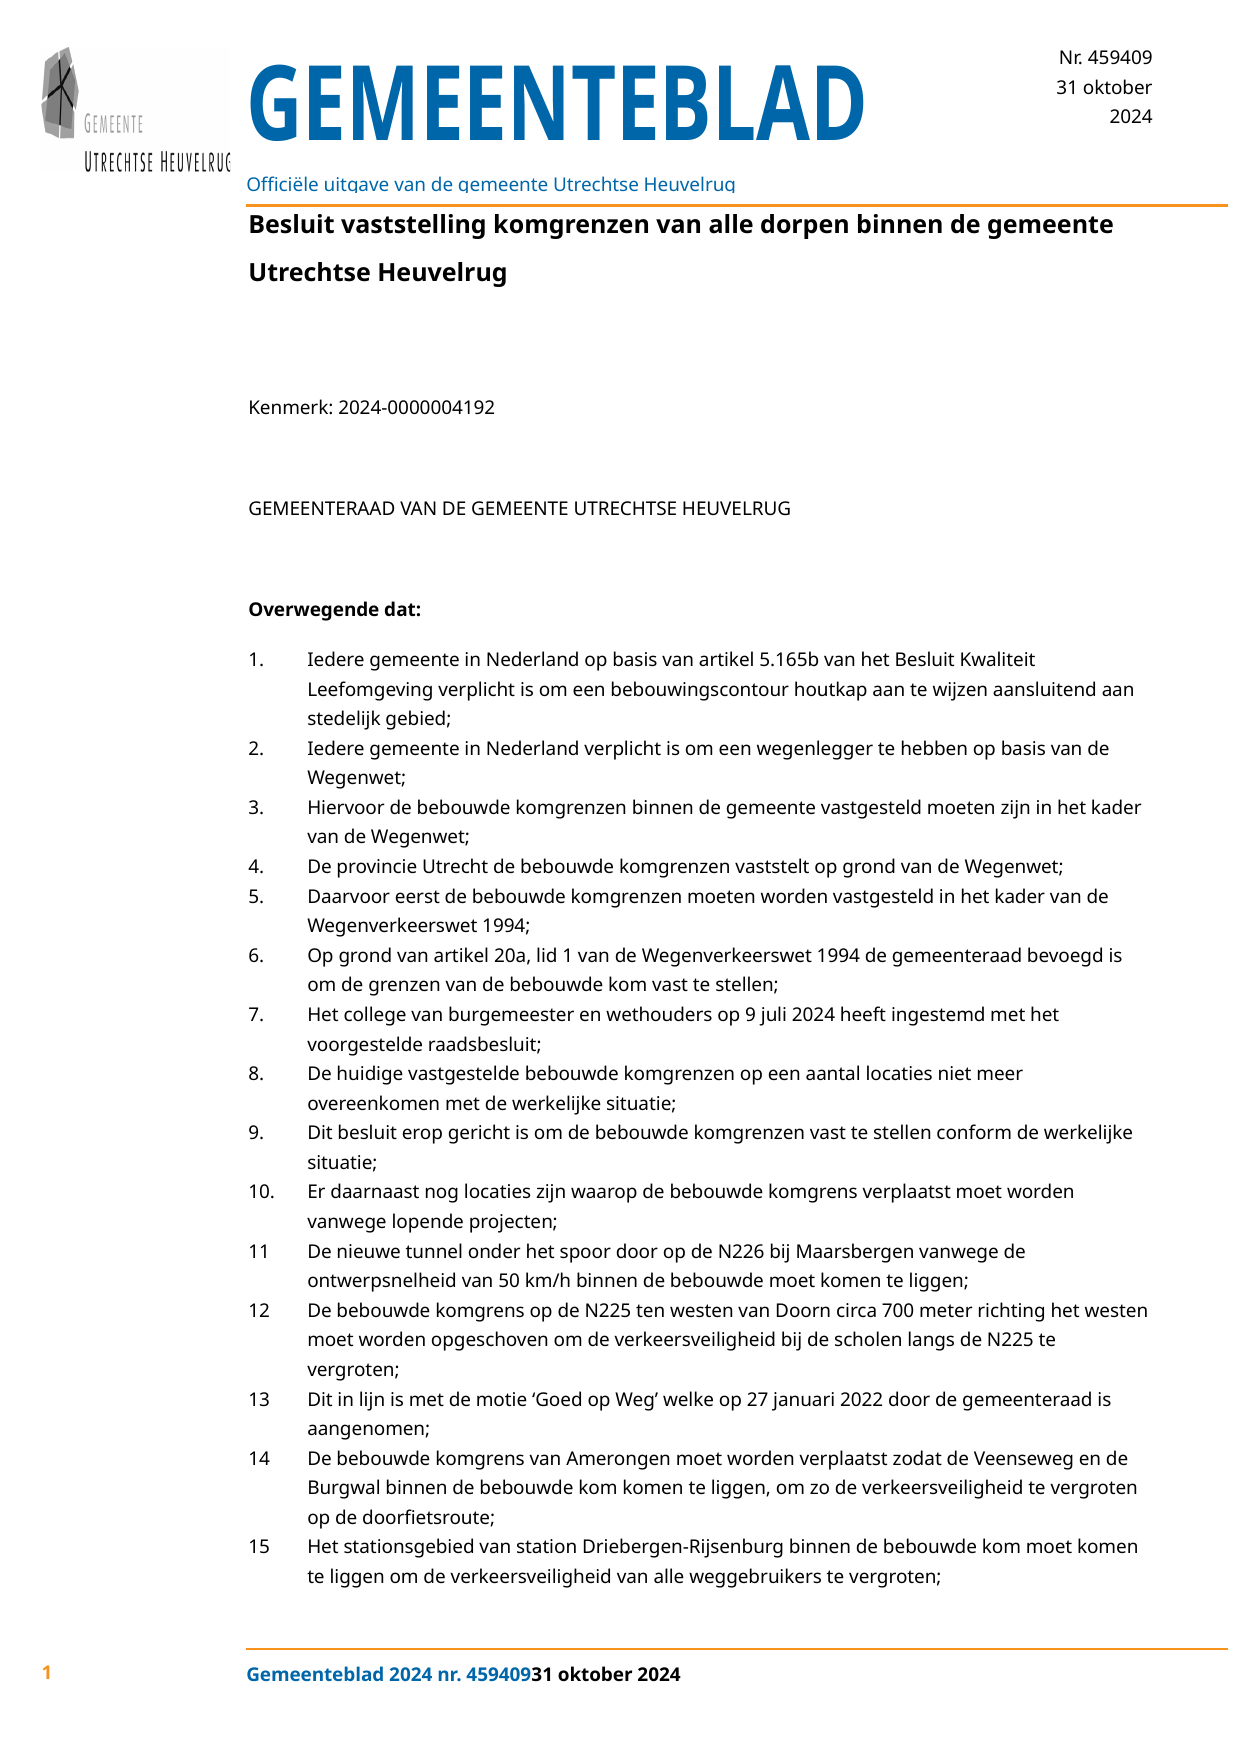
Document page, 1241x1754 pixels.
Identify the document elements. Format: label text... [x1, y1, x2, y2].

list Daarvoor eerst de bebouwde komgrenzen moeten worden vastgesteld in het kader van de Wegenverkeerswet 1994; [248, 883, 1152, 938]
list Er daarnaast nog locaties zijn waarop de bebouwde komgrens verplaatst moet worden vanwege lopende projecten; [248, 1179, 1152, 1234]
list De bebouwde komgrens van Amerongen moet worden verplaatst zodat de Veenseweg en de Burgwal binnen de bebouwde kom komen te liggen, om zo de verkeersveiligheid te vergroten op de doorfietsroute; [248, 1445, 1152, 1530]
list De provincie Utrecht de bebouwde komgrenzen vaststelt op grond van de Wegenwet; [248, 853, 1152, 879]
list De nieuwe tunnel onder het spoor door op de N226 bij Maarsbergen vanwege de ontwerpsnelheid van 50 km/h binnen de bebouwde moet komen te liggen; [248, 1238, 1152, 1293]
list Iedere gemeente in Nederland op basis van artikel 5.165b van het Besluit Kwaliteit Leefomgeving verplicht is om een bebouwingscontour houtkap aan te wijzen aansluitend aan stedelijk gebied; [248, 646, 1152, 731]
picture [41, 47, 231, 172]
list Dit besluit erop gericht is om de bebouwde komgrenzen vast te stellen conform de werkelijke situatie; [248, 1119, 1152, 1175]
list De bebouwde komgrens op de N225 ten westen van Doorn circa 700 meter richting het westen moet worden opgeschoven om de verkeersveiligheid bij de scholen langs de N225 te vergroten; [248, 1297, 1152, 1382]
list Het stationsgebied van station Driebergen-Rijsenburg binnen de bebouwde kom moet komen te liggen om de verkeersveiligheid van alle weggebruikers te vergroten; [248, 1534, 1152, 1589]
text Kenmerk: 2024-0000004192 [248, 394, 1152, 420]
list Het college van burgemeester en wethouders op 9 juli 2024 heeft ingestemd met het voorgestelde raadsbesluit; [248, 1001, 1152, 1056]
list De huidige vastgestelde bebouwde komgrenzen op een aantal locaties niet meer overeenkomen met de werkelijke situatie; [248, 1060, 1152, 1116]
list Op grond van artikel 20a, lid 1 van de Wegenverkeerswet 1994 de gemeenteraad bevoegd is om de grenzen van de bebouwde kom vast te stellen; [248, 942, 1152, 997]
text GEMEENTERAAD VAN DE GEMEENTE UTRECHTSE HEUVELRUG [248, 495, 1152, 521]
text Besluit vaststelling komgrenzen van alle dorpen binnen de gemeente Utrechtse Heuvelrug [248, 207, 1152, 288]
list Hiervoor de bebouwde komgrenzen binnen de gemeente vastgesteld moeten zijn in het kader van de Wegenwet; [248, 794, 1152, 849]
text Overwegende dat: [248, 596, 1152, 621]
list Dit in lijn is met de motie ‘Goed op Weg’ welke op 27 januari 2022 door de gemeenteraad is aangenomen; [248, 1386, 1152, 1441]
list Iedere gemeente in Nederland verplicht is om een wegenlegger te hebben op basis van de Wegenwet; [248, 735, 1152, 790]
